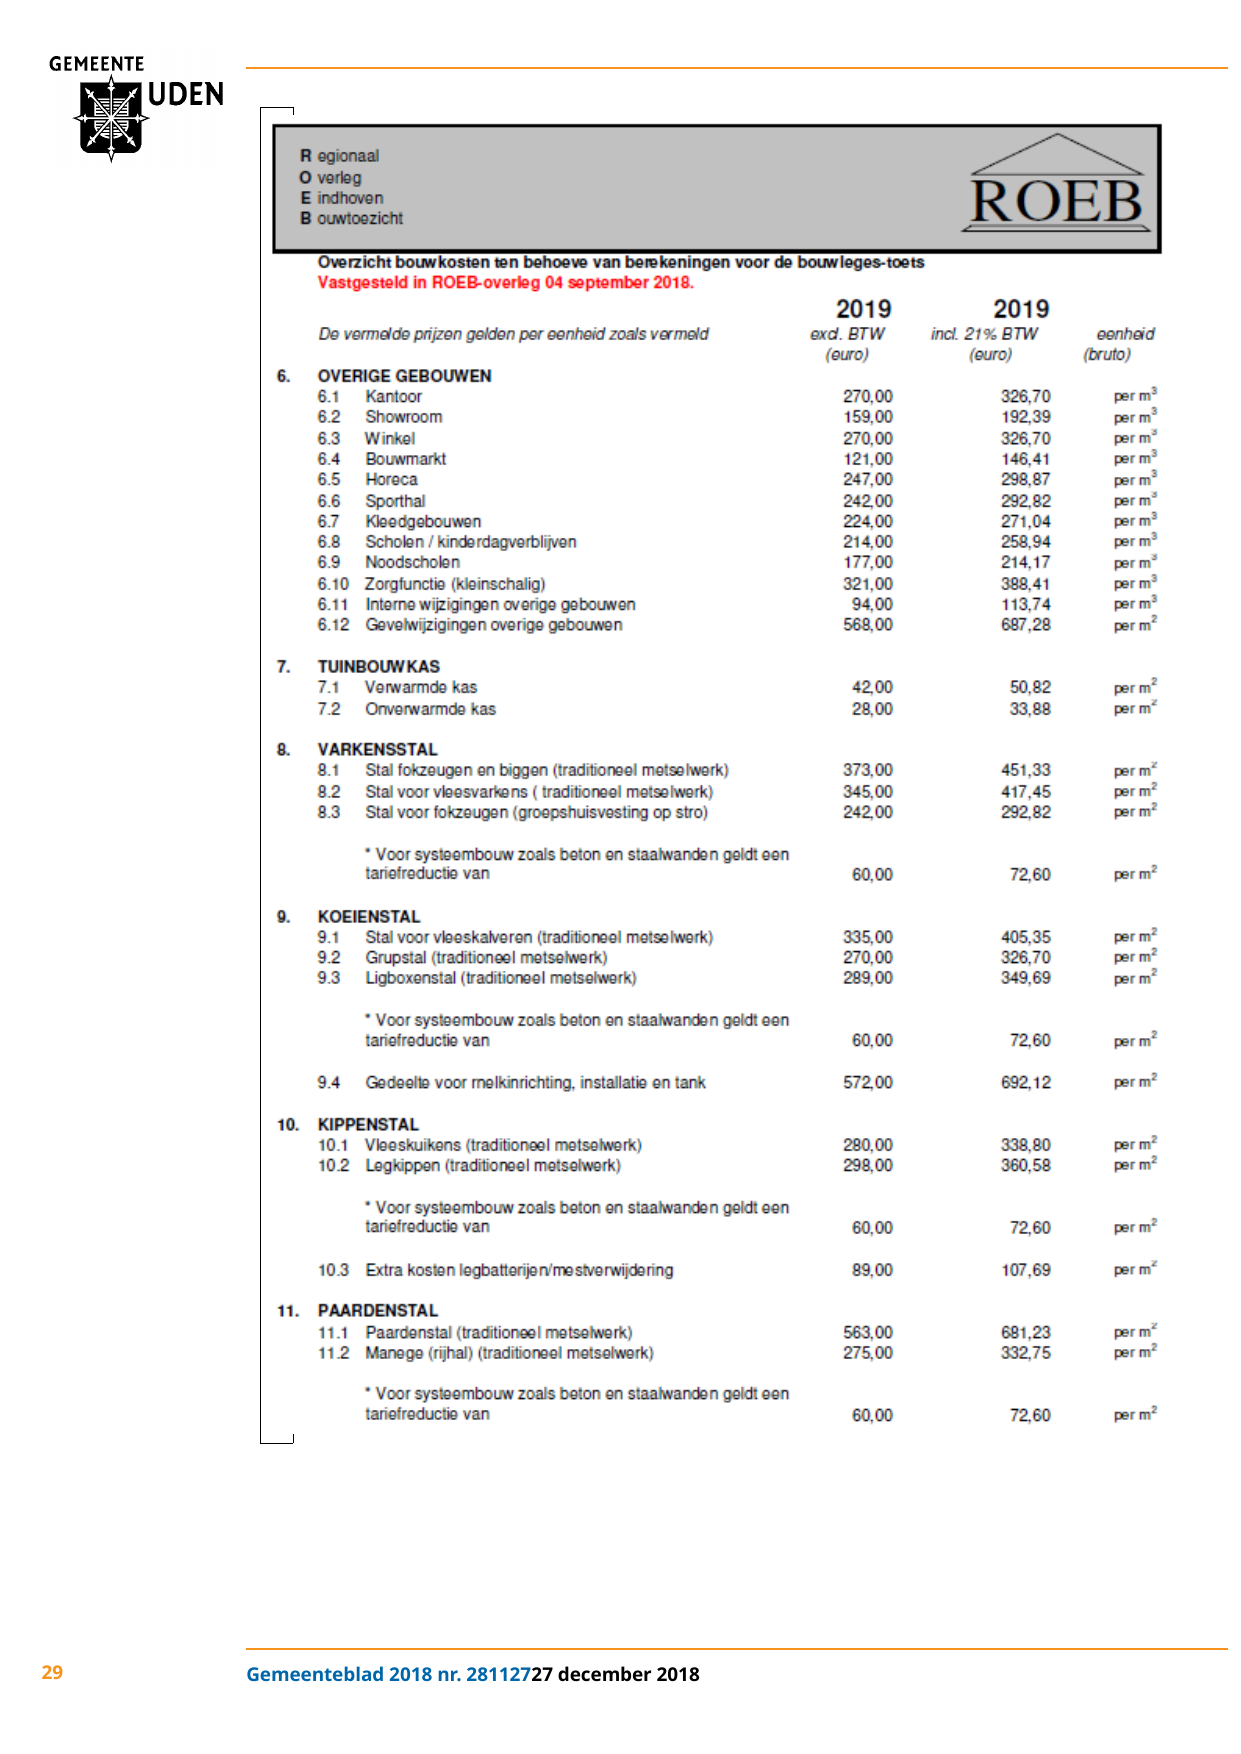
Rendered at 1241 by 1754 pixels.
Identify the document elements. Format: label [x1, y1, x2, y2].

picture [268, 115, 1173, 1434]
picture [41, 47, 231, 172]
